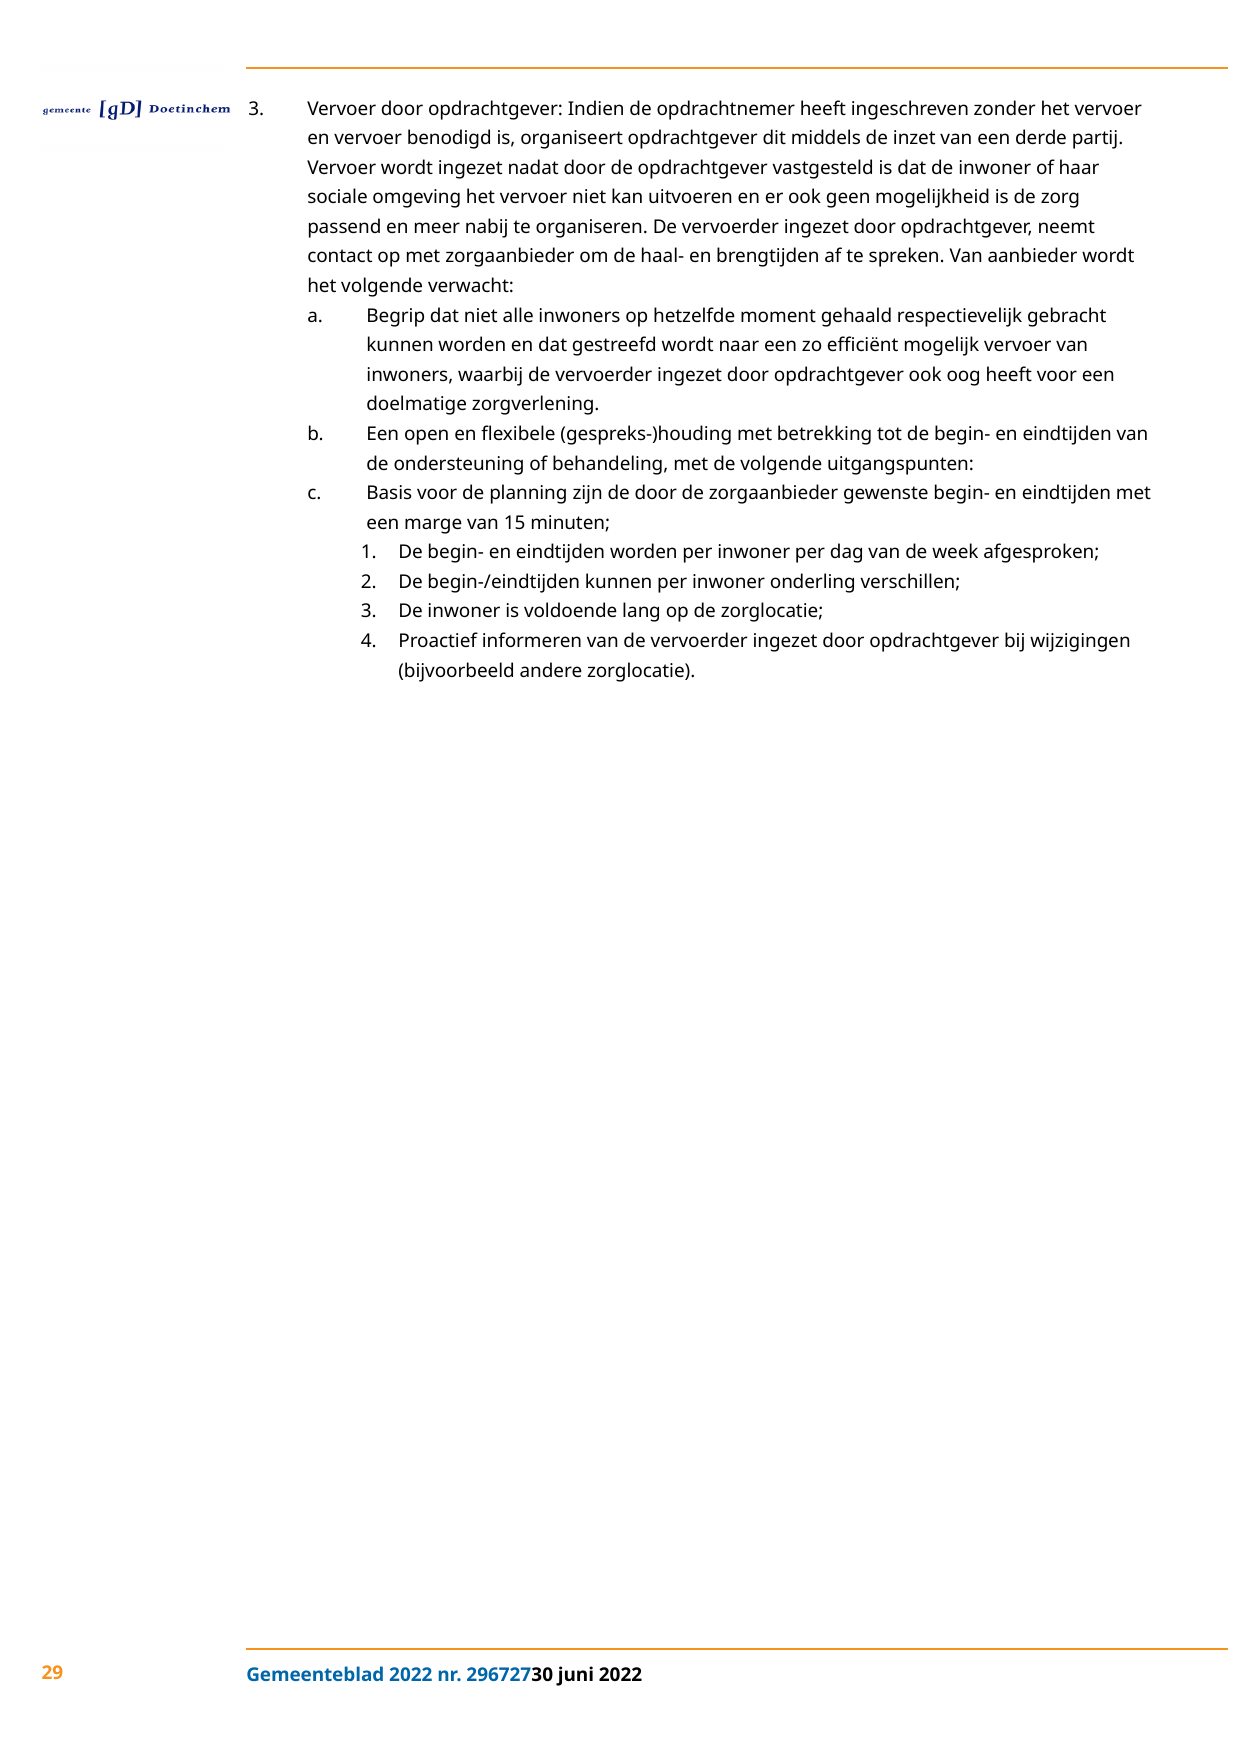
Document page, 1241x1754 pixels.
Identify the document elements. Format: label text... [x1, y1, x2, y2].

list Vervoer door opdrachtgever: Indien de opdrachtnemer heeft ingeschreven zonder het vervoer en vervoer benodigd is, organiseert opdrachtgever dit middels de inzet van een derde partij. Vervoer wordt ingezet nadat door de opdrachtgever vastgesteld is dat de inwoner of haar sociale omgeving het vervoer niet kan uitvoeren en er ook geen mogelijkheid is de zorg passend en meer nabij te organiseren. De vervoerder ingezet door opdrachtgever, neemt contact op met zorgaanbieder om de haal- en brengtijden af te spreken. Van aanbieder wordt het volgende verwacht: [248, 95, 1152, 298]
list De inwoner is voldoende lang op de zorglocatie; [361, 598, 1152, 623]
list Basis voor de planning zijn de door de zorgaanbieder gewenste begin- en eindtijden met een marge van 15 minuten; [307, 479, 1152, 535]
list De begin-/eindtijden kunnen per inwoner onderling verschillen; [361, 568, 1152, 594]
picture [41, 47, 231, 172]
list Een open en flexibele (gespreks-)houding met betrekking tot de begin- en eindtijden van de ondersteuning of behandeling, met de volgende uitgangspunten: [307, 420, 1152, 476]
list Proactief informeren van de vervoerder ingezet door opdrachtgever bij wijzigingen (bijvoorbeeld andere zorglocatie). [361, 627, 1152, 683]
list De begin- en eindtijden worden per inwoner per dag van de week afgesproken; [361, 538, 1152, 564]
list Begrip dat niet alle inwoners op hetzelfde moment gehaald respectievelijk gebracht kunnen worden en dat gestreefd wordt naar een zo efficiënt mogelijk vervoer van inwoners, waarbij de vervoerder ingezet door opdrachtgever ook oog heeft voor een doelmatige zorgverlening. [307, 302, 1152, 416]
